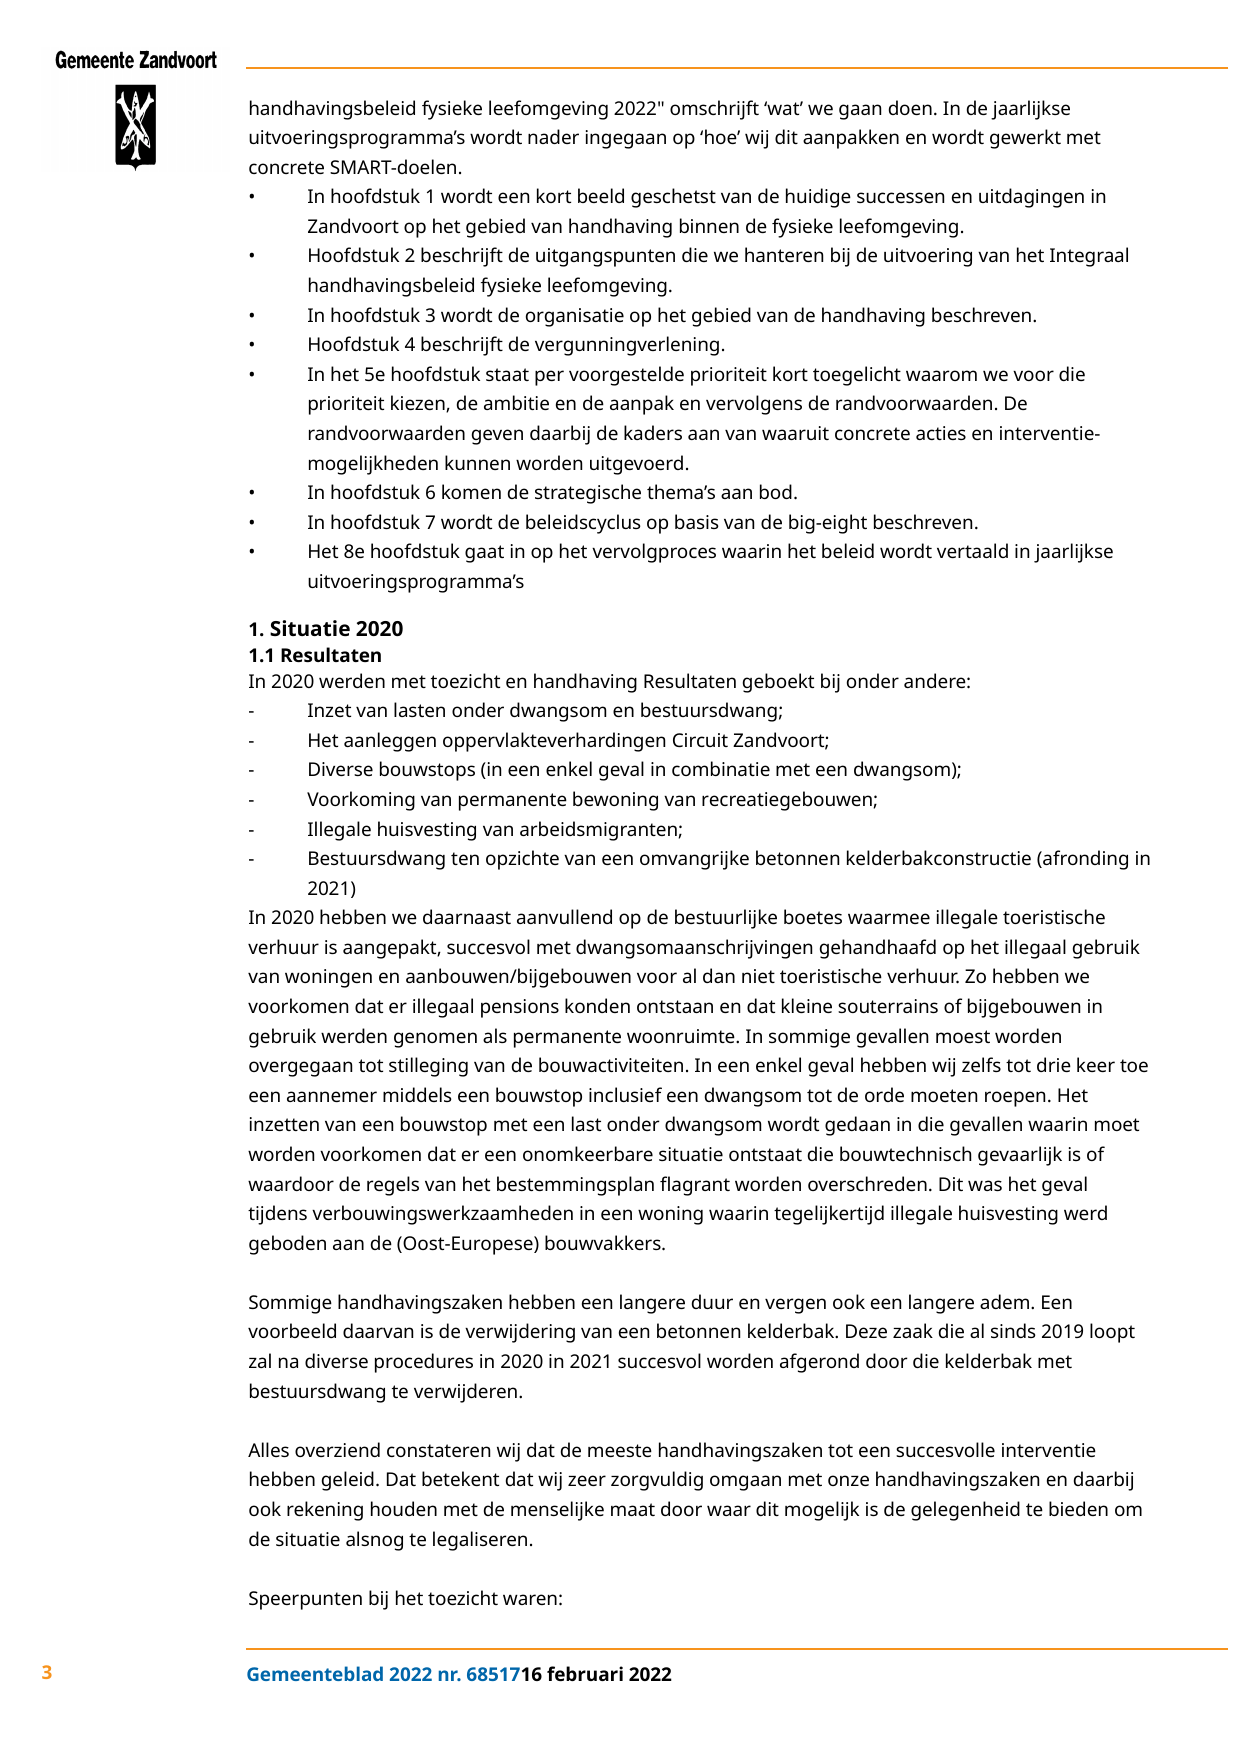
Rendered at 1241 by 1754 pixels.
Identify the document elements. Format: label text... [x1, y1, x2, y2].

picture [41, 47, 231, 172]
list Inzet van lasten onder dwangsom en bestuursdwang; [248, 697, 1152, 723]
text Sommige handhavingszaken hebben een langere duur en vergen ook een langere adem. Een voorbeeld daarvan is de verwijdering van een betonnen kelderbak. Deze zaak die al sinds 2019 loopt zal na diverse procedures in 2020 in 2021 succesvol worden afgerond door die kelderbak met bestuursdwang te verwijderen. [248, 1289, 1152, 1404]
list Hoofdstuk 2 beschrijft de uitgangspunten die we hanteren bij de uitvoering van het Integraal handhavingsbeleid fysieke leefomgeving. [248, 243, 1152, 298]
list Hoofdstuk 4 beschrijft de vergunningverlening. [248, 331, 1152, 357]
list In hoofdstuk 3 wordt de organisatie op het gebied van de handhaving beschreven. [248, 302, 1152, 328]
text 1. Situatie 2020 [248, 614, 1152, 642]
list In hoofdstuk 7 wordt de beleidscyclus op basis van de big-eight beschreven. [248, 509, 1152, 535]
text In 2020 hebben we daarnaast aanvullend op de bestuurlijke boetes waarmee illegale toeristische verhuur is aangepakt, succesvol met dwangsomaanschrijvingen gehandhaafd op het illegaal gebruik van woningen en aanbouwen/bijgebouwen voor al dan niet toeristische verhuur. Zo hebben we voorkomen dat er illegaal pensions konden ontstaan en dat kleine souterrains of bijgebouwen in gebruik werden genomen als permanente woonruimte. In sommige gevallen moest worden overgegaan tot stilleging van de bouwactiviteiten. In een enkel geval hebben wij zelfs tot drie keer toe een aannemer middels een bouwstop inclusief een dwangsom tot de orde moeten roepen. Het inzetten van een bouwstop met een last onder dwangsom wordt gedaan in die gevallen waarin moet worden voorkomen dat er een onomkeerbare situatie ontstaat die bouwtechnisch gevaarlijk is of waardoor de regels van het bestemmingsplan flagrant worden overschreden. Dit was het geval tijdens verbouwingswerkzaamheden in een woning waarin tegelijkertijd illegale huisvesting werd geboden aan de (Oost-Europese) bouwvakkers. [248, 904, 1152, 1256]
text 1.1 Resultaten [248, 642, 1152, 668]
list Voorkoming van permanente bewoning van recreatiegebouwen; [248, 786, 1152, 812]
list In hoofdstuk 6 komen de strategische thema’s aan bod. [248, 479, 1152, 505]
list Het aanleggen oppervlakteverhardingen Circuit Zandvoort; [248, 727, 1152, 753]
text In 2020 werden met toezicht en handhaving Resultaten geboekt bij onder andere: [248, 668, 1152, 694]
list Bestuursdwang ten opzichte van een omvangrijke betonnen kelderbakconstructie (afronding in 2021) [248, 845, 1152, 901]
list In het 5e hoofdstuk staat per voorgestelde prioriteit kort toegelicht waarom we voor die prioriteit kiezen, de ambitie en de aanpak en vervolgens de randvoorwaarden. De randvoorwaarden geven daarbij de kaders aan van waaruit concrete acties en interventie-mogelijkheden kunnen worden uitgevoerd. [248, 361, 1152, 476]
list Illegale huisvesting van arbeidsmigranten; [248, 816, 1152, 842]
text handhavingsbeleid fysieke leefomgeving 2022" omschrijft ‘wat’ we gaan doen. In de jaarlijkse uitvoeringsprogramma’s wordt nader ingegaan op ‘hoe’ wij dit aanpakken en wordt gewerkt met concrete SMART-doelen. [248, 95, 1152, 180]
text Speerpunten bij het toezicht waren: [248, 1585, 1152, 1611]
list Het 8e hoofdstuk gaat in op het vervolgproces waarin het beleid wordt vertaald in jaarlijkse uitvoeringsprogramma’s [248, 538, 1152, 594]
list Diverse bouwstops (in een enkel geval in combinatie met een dwangsom); [248, 757, 1152, 782]
list In hoofdstuk 1 wordt een kort beeld geschetst van de huidige successen en uitdagingen in Zandvoort op het gebied van handhaving binnen de fysieke leefomgeving. [248, 183, 1152, 239]
text Alles overziend constateren wij dat de meeste handhavingszaken tot een succesvolle interventie hebben geleid. Dat betekent dat wij zeer zorgvuldig omgaan met onze handhavingszaken en daarbij ook rekening houden met de menselijke maat door waar dit mogelijk is de gelegenheid te bieden om de situatie alsnog te legaliseren. [248, 1437, 1152, 1552]
